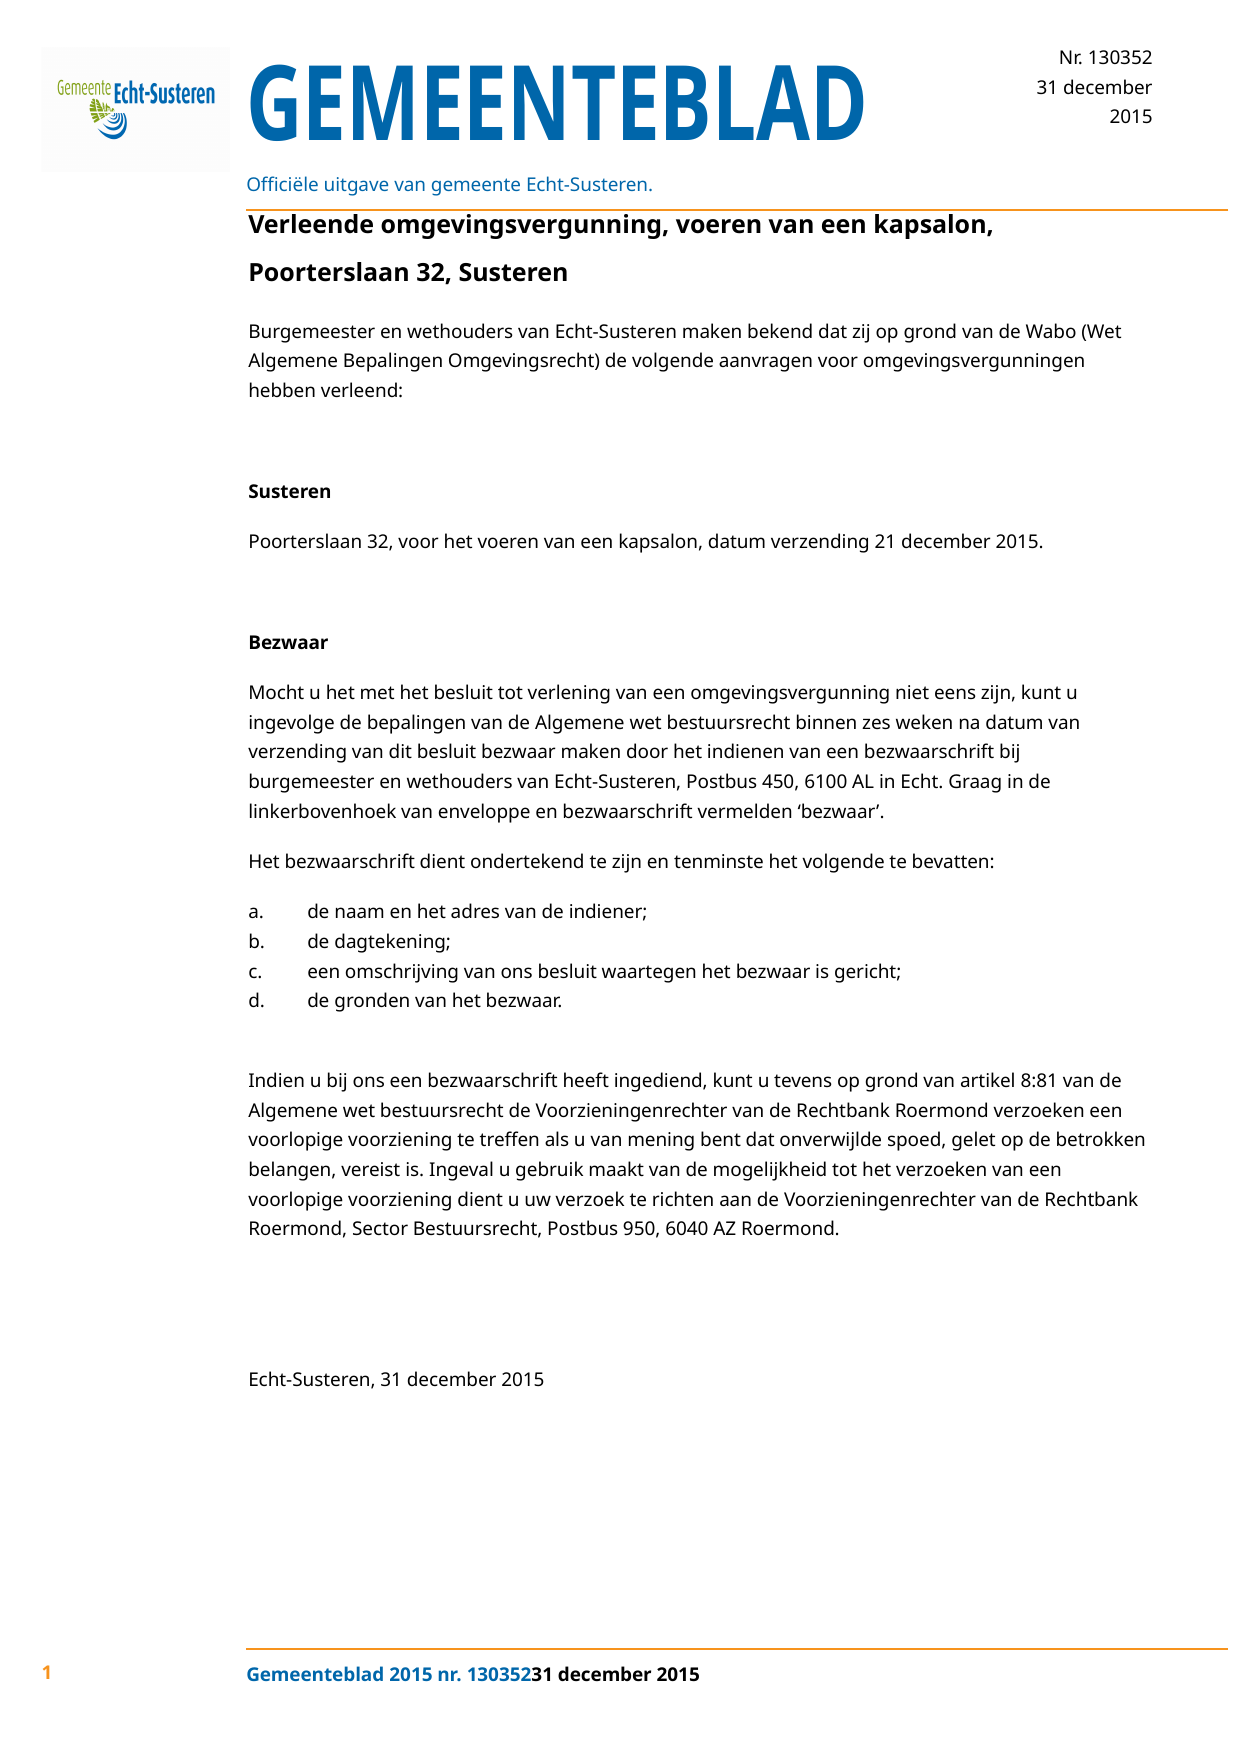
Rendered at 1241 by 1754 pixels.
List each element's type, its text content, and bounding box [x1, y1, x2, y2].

text Burgemeester en wethouders van Echt-Susteren maken bekend dat zij op grond van de Wabo (Wet Algemene Bepalingen Omgevingsrecht) de volgende aanvragen voor omgevingsvergunningen hebben verleend: [248, 318, 1152, 403]
text Poorterslaan 32, voor het voeren van een kapsalon, datum verzending 21 december 2015. [248, 528, 1152, 554]
text Echt-Susteren, 31 december 2015 [248, 1367, 1152, 1392]
text Mocht u het met het besluit tot verlening van een omgevingsvergunning niet eens zijn, kunt u ingevolge de bepalingen van de Algemene wet bestuursrecht binnen zes weken na datum van verzending van dit besluit bezwaar maken door het indienen van een bezwaarschrift bij burgemeester en wethouders van Echt-Susteren, Postbus 450, 6100 AL in Echt. Graag in de linkerbovenhoek van enveloppe en bezwaarschrift vermelden ‘bezwaar’. [248, 679, 1152, 824]
text Verleende omgevingsvergunning, voeren van een kapsalon, Poorterslaan 32, Susteren [248, 211, 1152, 288]
list de naam en het adres van de indiener; [248, 899, 1152, 924]
text Indien u bij ons een bezwaarschrift heeft ingediend, kunt u tevens op grond van artikel 8:81 van de Algemene wet bestuursrecht de Voorzieningenrechter van de Rechtbank Roermond verzoeken een voorlopige voorziening te treffen als u van mening bent dat onverwijlde spoed, gelet op de betrokken belangen, vereist is. Ingeval u gebruik maakt van de mogelijkheid tot het verzoeken van een voorlopige voorziening dient u uw verzoek te richten aan de Voorzieningenrechter van de Rechtbank Roermond, Sector Bestuursrecht, Postbus 950, 6040 AZ Roermond. [248, 1067, 1152, 1241]
picture [41, 47, 231, 172]
text Susteren [248, 478, 1152, 504]
text Het bezwaarschrift dient ondertekend te zijn en tenminste het volgende te bevatten: [248, 848, 1152, 874]
list de dagtekening; [248, 928, 1152, 954]
text Bezwaar [248, 629, 1152, 655]
list een omschrijving van ons besluit waartegen het bezwaar is gericht; [248, 958, 1152, 984]
list de gronden van het bezwaar. [248, 987, 1152, 1013]
